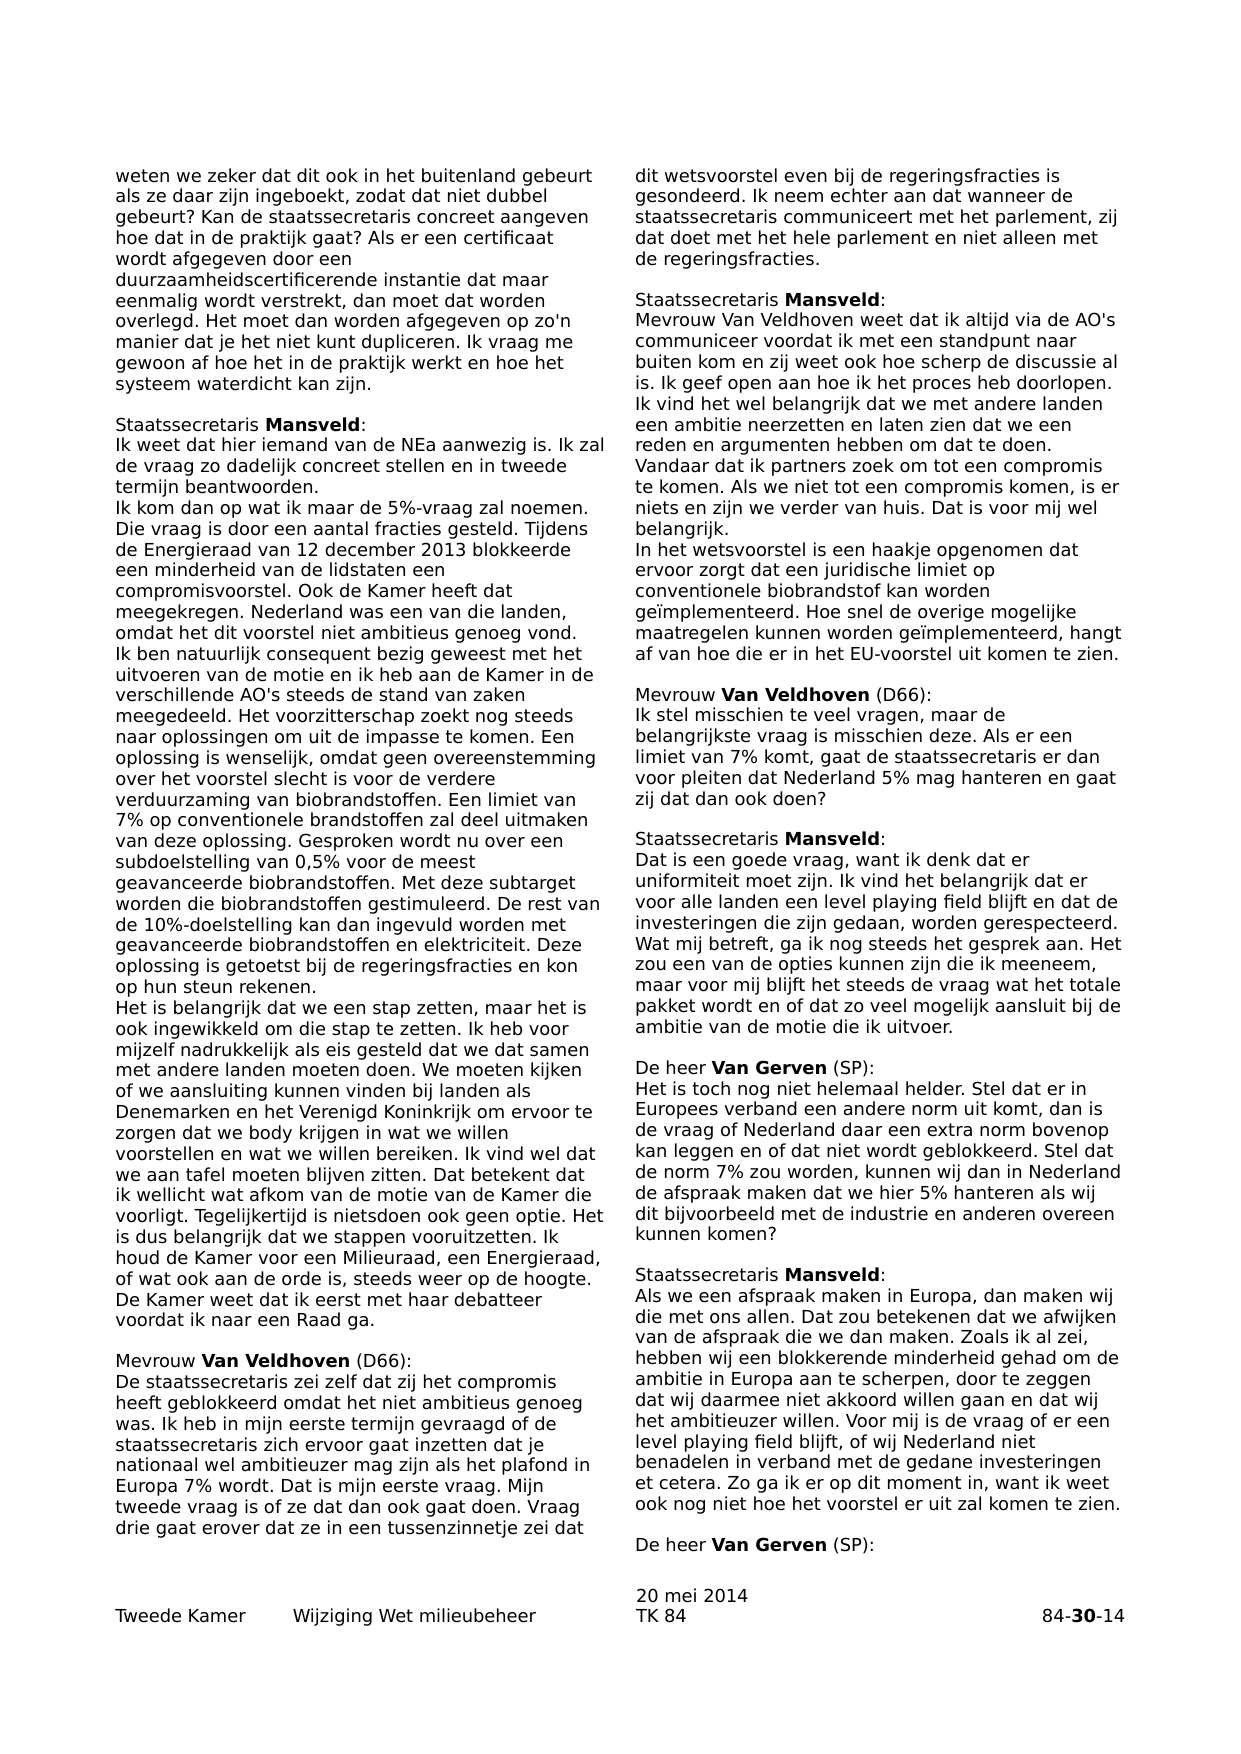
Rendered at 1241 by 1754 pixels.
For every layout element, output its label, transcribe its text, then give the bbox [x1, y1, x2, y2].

text De heer Van Gerven (SP): [635, 1057, 1125, 1078]
text Staatssecretaris Mansveld: [115, 414, 605, 435]
text Het is toch nog niet helemaal helder. Stel dat er in Europees verband een andere norm uit komt, dan is de vraag of Nederland daar een extra norm bovenop kan leggen en of dat niet wordt geblokkeerd. Stel dat de norm 7% zou worden, kunnen wij dan in Nederland de afspraak maken dat we hier 5% hanteren als wij dit bijvoorbeeld met de industrie en anderen overeen kunnen komen? [635, 1078, 1125, 1245]
text Ik kom dan op wat ik maar de 5%-vraag zal noemen. Die vraag is door een aantal fracties gesteld. Tijdens de Energieraad van 12 december 2013 blokkeerde een minderheid van de lidstaten een compromisvoorstel. Ook de Kamer heeft dat meegekregen. Nederland was een van die landen, omdat het dit voorstel niet ambitieus genoeg vond. [115, 498, 605, 643]
text Mevrouw Van Veldhoven (D66): [115, 1351, 605, 1372]
text Staatssecretaris Mansveld: [635, 289, 1125, 310]
text Het is belangrijk dat we een stap zetten, maar het is ook ingewikkeld om die stap te zetten. Ik heb voor mijzelf nadrukkelijk als eis gesteld dat we dat samen met andere landen moeten doen. We moeten kijken of we aansluiting kunnen vinden bij landen als Denemarken en het Verenigd Koninkrijk om ervoor te zorgen dat we body krijgen in wat we willen voorstellen en wat we willen bereiken. Ik vind wel dat we aan tafel moeten blijven zitten. Dat betekent dat ik wellicht wat afkom van de motie van de Kamer die voorligt. Tegelijkertijd is nietsdoen ook geen optie. Het is dus belangrijk dat we stappen vooruitzetten. Ik houd de Kamer voor een Milieuraad, een Energieraad, of wat ook aan de orde is, steeds weer op de hoogte. De Kamer weet dat ik eerst met haar debatteer voordat ik naar een Raad ga. [115, 998, 605, 1331]
text weten we zeker dat dit ook in het buitenland gebeurt als ze daar zijn ingeboekt, zodat dat niet dubbel gebeurt? Kan de staatssecretaris concreet aangeven hoe dat in de praktijk gaat? Als er een certificaat wordt afgegeven door een duurzaamheidscertificerende instantie dat maar eenmalig wordt verstrekt, dan moet dat worden overlegd. Het moet dan worden afgegeven op zo'n manier dat je het niet kunt dupliceren. Ik vraag me gewoon af hoe het in de praktijk werkt en hoe het systeem waterdicht kan zijn. [115, 165, 605, 394]
text De heer Van Gerven (SP): [635, 1535, 1125, 1556]
text Ik weet dat hier iemand van de NEa aanwezig is. Ik zal de vraag zo dadelijk concreet stellen en in tweede termijn beantwoorden. [115, 435, 605, 498]
text Mevrouw Van Veldhoven (D66): [635, 684, 1125, 705]
text Als we een afspraak maken in Europa, dan maken wij die met ons allen. Dat zou betekenen dat we afwijken van de afspraak die we dan maken. Zoals ik al zei, hebben wij een blokkerende minderheid gehad om de ambitie in Europa aan te scherpen, door te zeggen dat wij daarmee niet akkoord willen gaan en dat wij het ambitieuzer willen. Voor mij is de vraag of er een level playing field blijft, of wij Nederland niet benadelen in verband met de gedane investeringen et cetera. Zo ga ik er op dit moment in, want ik weet ook nog niet hoe het voorstel er uit zal komen te zien. [635, 1286, 1125, 1515]
text De staatssecretaris zei zelf dat zij het compromis heeft geblokkeerd omdat het niet ambitieus genoeg was. Ik heb in mijn eerste termijn gevraagd of de staatssecretaris zich ervoor gaat inzetten dat je nationaal wel ambitieuzer mag zijn als het plafond in Europa 7% wordt. Dat is mijn eerste vraag. Mijn tweede vraag is of ze dat dan ook gaat doen. Vraag drie gaat erover dat ze in een tussenzinnetje zei dat [115, 1372, 605, 1538]
text Staatssecretaris Mansveld: [635, 1265, 1125, 1286]
text dit wetsvoorstel even bij de regeringsfracties is gesondeerd. Ik neem echter aan dat wanneer de staatssecretaris communiceert met het parlement, zij dat doet met het hele parlement en niet alleen met de regeringsfracties. [635, 165, 1125, 269]
text Ik ben natuurlijk consequent bezig geweest met het uitvoeren van de motie en ik heb aan de Kamer in de verschillende AO's steeds de stand van zaken meegedeeld. Het voorzitterschap zoekt nog steeds naar oplossingen om uit de impasse te komen. Een oplossing is wenselijk, omdat geen overeenstemming over het voorstel slecht is voor de verdere verduurzaming van biobrandstoffen. Een limiet van 7% op conventionele brandstoffen zal deel uitmaken van deze oplossing. Gesproken wordt nu over een subdoelstelling van 0,5% voor de meest geavanceerde biobrandstoffen. Met deze subtarget worden die biobrandstoffen gestimuleerd. De rest van de 10%-doelstelling kan dan ingevuld worden met geavanceerde biobrandstoffen en elektriciteit. Deze oplossing is getoetst bij de regeringsfracties en kon op hun steun rekenen. [115, 643, 605, 998]
text In het wetsvoorstel is een haakje opgenomen dat ervoor zorgt dat een juridische limiet op conventionele biobrandstof kan worden geïmplementeerd. Hoe snel de overige mogelijke maatregelen kunnen worden geïmplementeerd, hangt af van hoe die er in het EU-voorstel uit komen te zien. [635, 539, 1125, 664]
text Mevrouw Van Veldhoven weet dat ik altijd via de AO's communiceer voordat ik met een standpunt naar buiten kom en zij weet ook hoe scherp de discussie al is. Ik geef open aan hoe ik het proces heb doorlopen. Ik vind het wel belangrijk dat we met andere landen een ambitie neerzetten en laten zien dat we een reden en argumenten hebben om dat te doen. Vandaar dat ik partners zoek om tot een compromis te komen. Als we niet tot een compromis komen, is er niets en zijn we verder van huis. Dat is voor mij wel belangrijk. [635, 310, 1125, 539]
text Ik stel misschien te veel vragen, maar de belangrijkste vraag is misschien deze. Als er een limiet van 7% komt, gaat de staatssecretaris er dan voor pleiten dat Nederland 5% mag hanteren en gaat zij dat dan ook doen? [635, 705, 1125, 809]
text Staatssecretaris Mansveld: [635, 829, 1125, 850]
text Dat is een goede vraag, want ik denk dat er uniformiteit moet zijn. Ik vind het belangrijk dat er voor alle landen een level playing field blijft en dat de investeringen die zijn gedaan, worden gerespecteerd. Wat mij betreft, ga ik nog steeds het gesprek aan. Het zou een van de opties kunnen zijn die ik meeneem, maar voor mij blijft het steeds de vraag wat het totale pakket wordt en of dat zo veel mogelijk aansluit bij de ambitie van de motie die ik uitvoer. [635, 850, 1125, 1037]
